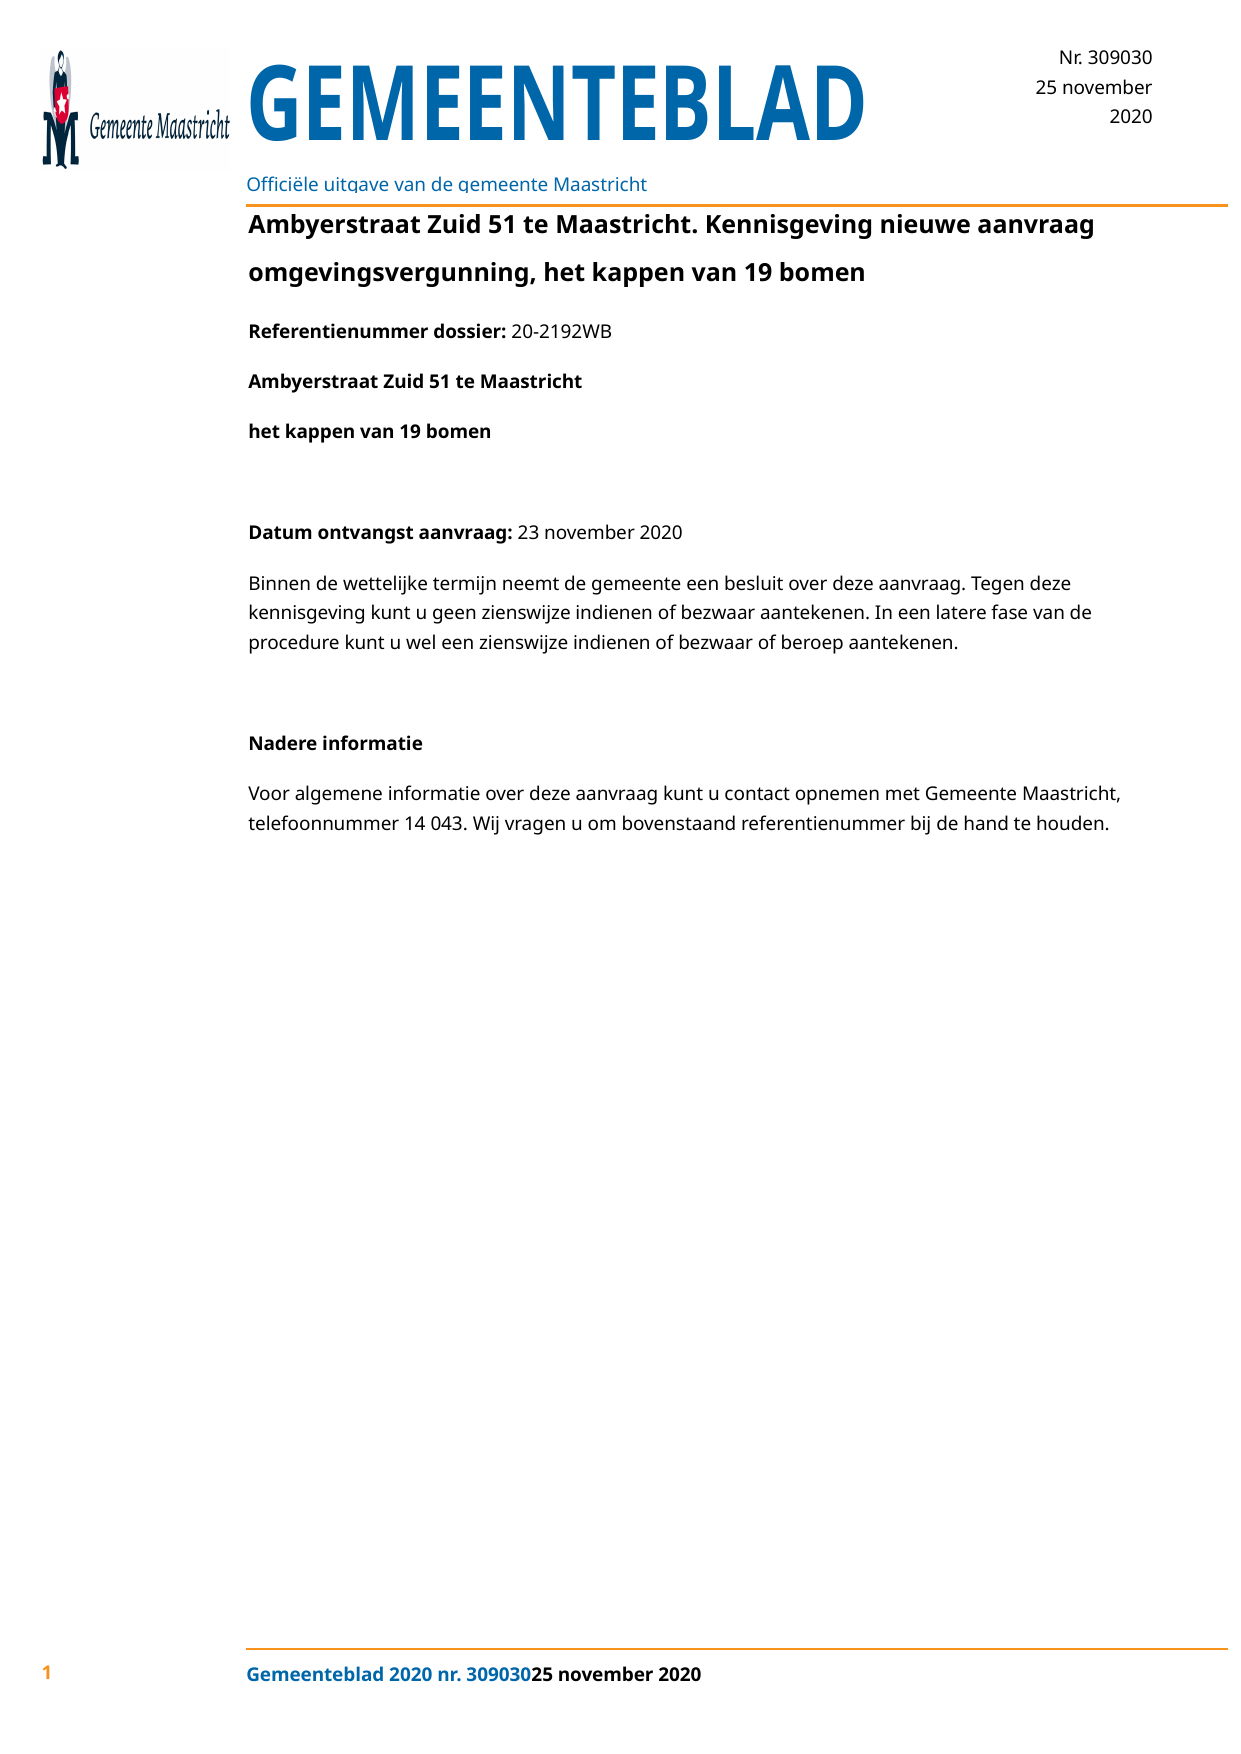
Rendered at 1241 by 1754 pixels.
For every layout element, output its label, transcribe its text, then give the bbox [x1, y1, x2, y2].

text Ambyerstraat Zuid 51 te Maastricht [248, 368, 1152, 394]
text Ambyerstraat Zuid 51 te Maastricht. Kennisgeving nieuwe aanvraag omgevingsvergunning, het kappen van 19 bomen [248, 207, 1152, 288]
text Nadere informatie [248, 730, 1152, 756]
picture [41, 47, 231, 172]
text Referentienummer dossier: 20-2192WB [248, 318, 1152, 344]
text Voor algemene informatie over deze aanvraag kunt u contact opnemen met Gemeente Maastricht, telefoonnummer 14 043. Wij vragen u om bovenstaand referentienummer bij de hand te houden. [248, 780, 1152, 836]
text het kappen van 19 bomen [248, 419, 1152, 444]
text Binnen de wettelijke termijn neemt de gemeente een besluit over deze aanvraag. Tegen deze kennisgeving kunt u geen zienswijze indienen of bezwaar aantekenen. In een latere fase van de procedure kunt u wel een zienswijze indienen of bezwaar of beroep aantekenen. [248, 570, 1152, 655]
text Datum ontvangst aanvraag: 23 november 2020 [248, 519, 1152, 545]
